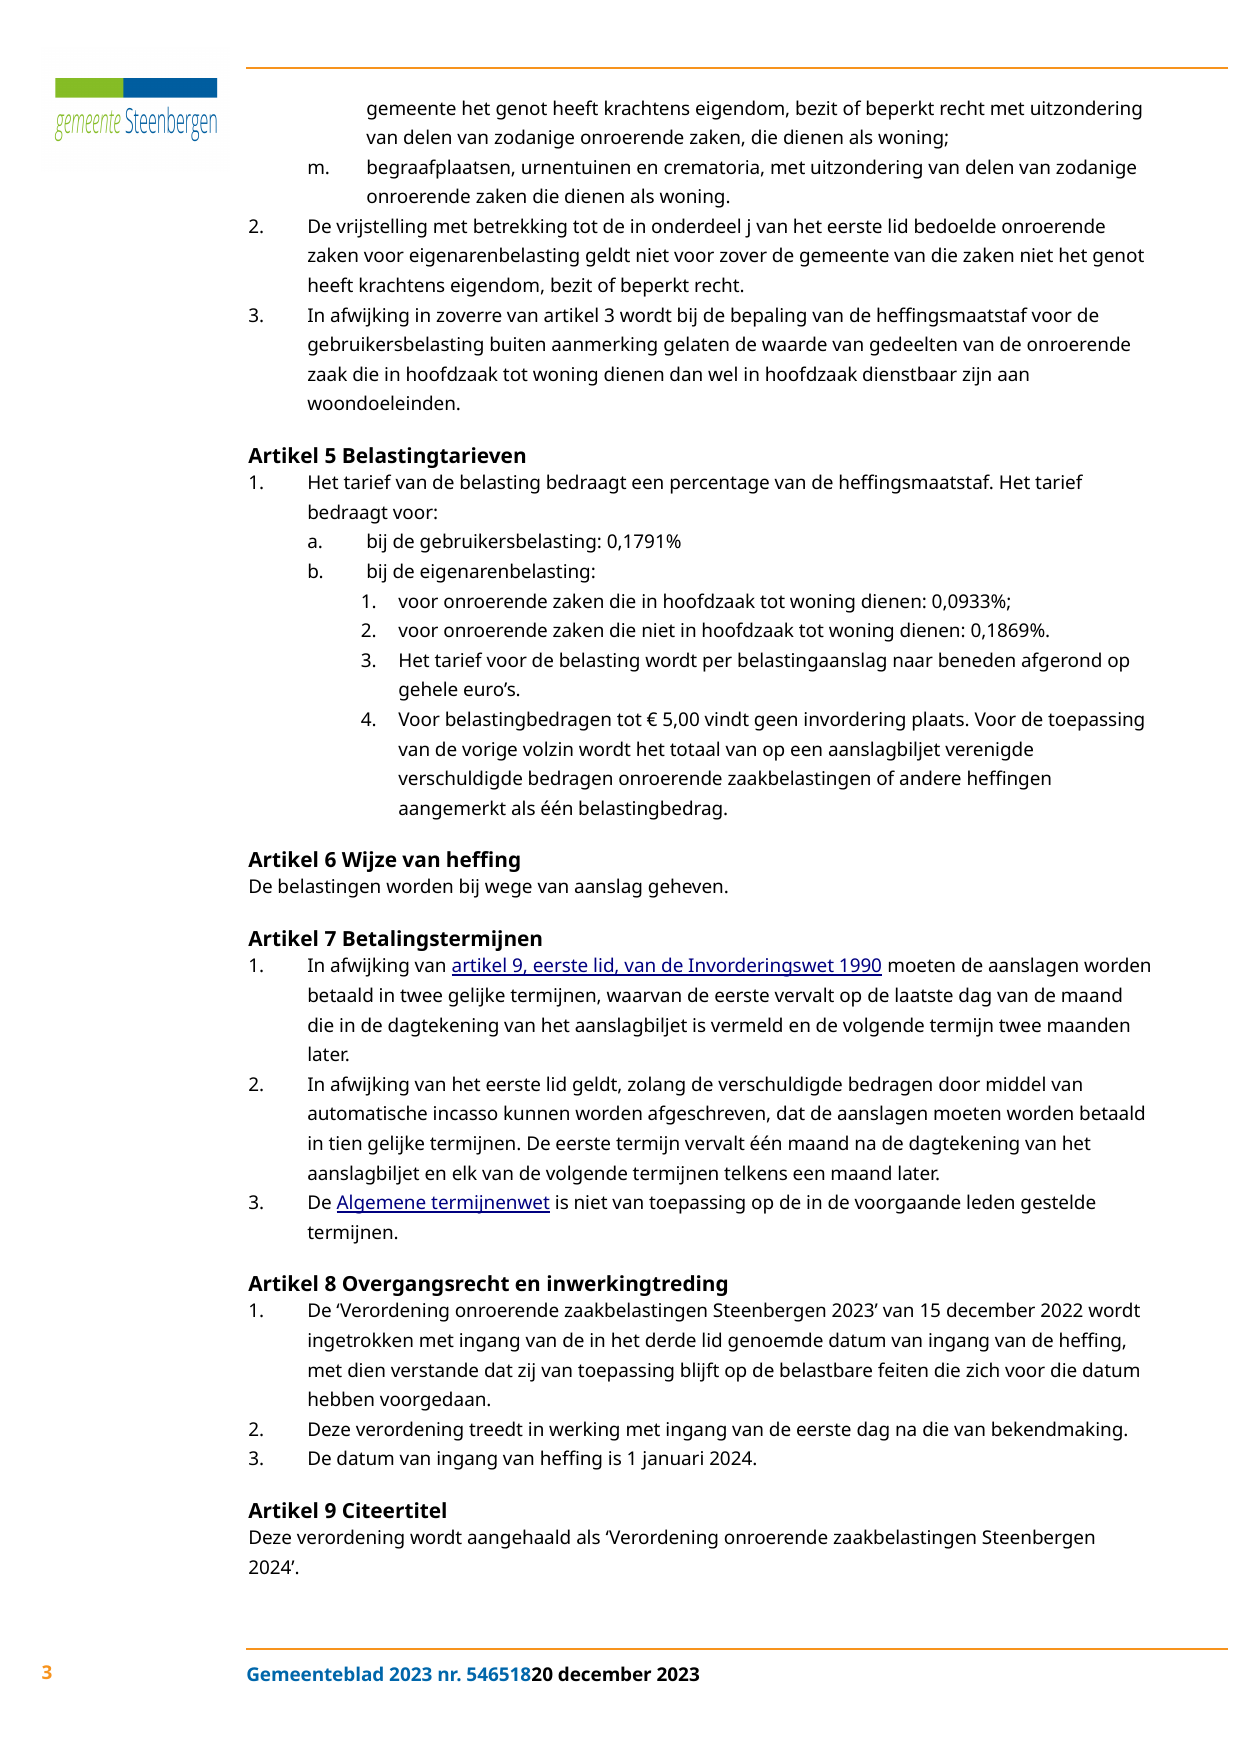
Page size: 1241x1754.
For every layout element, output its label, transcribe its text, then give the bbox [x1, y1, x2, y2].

list De ‘Verordening onroerende zaakbelastingen Steenbergen 2023’ van 15 december 2022 wordt ingetrokken met ingang van de in het derde lid genoemde datum van ingang van de heffing, met dien verstande dat zij van toepassing blijft op de belastbare feiten die zich voor die datum hebben voorgedaan. [248, 1298, 1152, 1412]
text Artikel 6 Wijze van heffing [248, 845, 1152, 874]
list voor onroerende zaken die in hoofdzaak tot woning dienen: 0,0933%; [361, 588, 1152, 613]
list begraafplaatsen, urnentuinen en crematoria, met uitzondering van delen van zodanige onroerende zaken die dienen als woning. [307, 154, 1152, 209]
text Artikel 8 Overgangsrecht en inwerkingtreding [248, 1269, 1152, 1298]
list De datum van ingang van heffing is 1 januari 2024. [248, 1446, 1152, 1471]
list De vrijstelling met betrekking tot de in onderdeel j van het eerste lid bedoelde onroerende zaken voor eigenarenbelasting geldt niet voor zover de gemeente van die zaken niet het genot heeft krachtens eigendom, bezit of beperkt recht. [248, 213, 1152, 298]
list Het tarief voor de belasting wordt per belastingaanslag naar beneden afgerond op gehele euro’s. [361, 647, 1152, 702]
list In afwijking van artikel 9, eerste lid, van de Invorderingswet 1990 moeten de aanslagen worden betaald in twee gelijke termijnen, waarvan de eerste vervalt op de laatste dag van de maand die in de dagtekening van het aanslagbiljet is vermeld en de volgende termijn twee maanden later. [248, 953, 1152, 1067]
list bij de gebruikersbelasting: 0,1791% [307, 529, 1152, 554]
text Artikel 9 Citeertitel [248, 1496, 1152, 1524]
picture [41, 47, 231, 172]
text Deze verordening wordt aangehaald als ‘Verordening onroerende zaakbelastingen Steenbergen 2024’. [248, 1524, 1152, 1580]
list bij de eigenarenbelasting: [307, 558, 1152, 584]
list In afwijking in zoverre van artikel 3 wordt bij de bepaling van de heffingsmaatstaf voor de gebruikersbelasting buiten aanmerking gelaten de waarde van gedeelten van de onroerende zaak die in hoofdzaak tot woning dienen dan wel in hoofdzaak dienstbaar zijn aan woondoeleinden. [248, 302, 1152, 416]
text De belastingen worden bij wege van aanslag geheven. [248, 874, 1152, 899]
list De Algemene termijnenwet is niet van toepassing op de in de voorgaande leden gestelde termijnen. [248, 1189, 1152, 1244]
text Artikel 7 Betalingstermijnen [248, 924, 1152, 953]
list Deze verordening treedt in werking met ingang van de eerste dag na die van bekendmaking. [248, 1416, 1152, 1442]
list voor onroerende zaken die niet in hoofdzaak tot woning dienen: 0,1869%. [361, 617, 1152, 643]
list Het tarief van de belasting bedraagt een percentage van de heffingsmaatstaf. Het tarief bedraagt voor: [248, 469, 1152, 525]
list gemeente het genot heeft krachtens eigendom, bezit of beperkt recht met uitzondering van delen van zodanige onroerende zaken, die dienen als woning; [307, 95, 1152, 150]
list Voor belastingbedragen tot € 5,00 vindt geen invordering plaats. Voor de toepassing van de vorige volzin wordt het totaal van op een aanslagbiljet verenigde verschuldigde bedragen onroerende zaakbelastingen of andere heffingen aangemerkt als één belastingbedrag. [361, 706, 1152, 821]
list In afwijking van het eerste lid geldt, zolang de verschuldigde bedragen door middel van automatische incasso kunnen worden afgeschreven, dat de aanslagen moeten worden betaald in tien gelijke termijnen. De eerste termijn vervalt één maand na de dagtekening van het aanslagbiljet en elk van de volgende termijnen telkens een maand later. [248, 1071, 1152, 1185]
text Artikel 5 Belastingtarieven [248, 441, 1152, 469]
